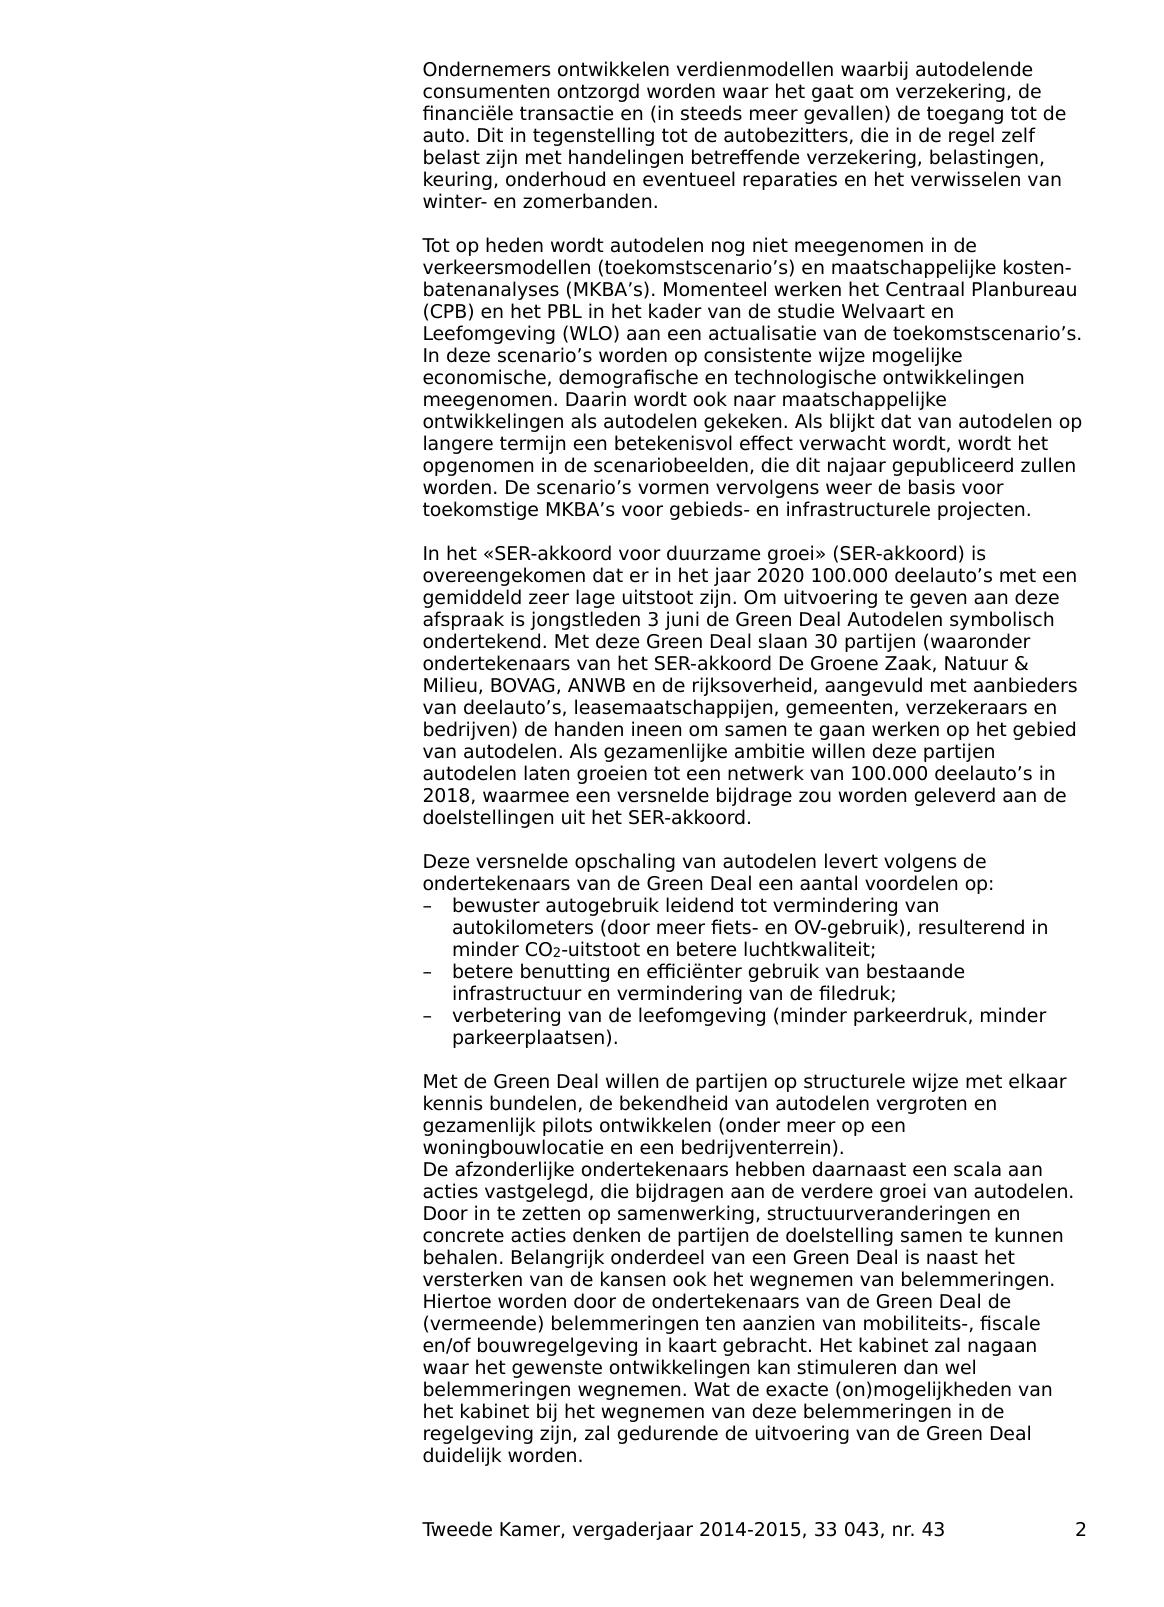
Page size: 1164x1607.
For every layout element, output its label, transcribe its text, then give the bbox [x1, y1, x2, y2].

text Met de Green Deal willen de partijen op structurele wijze met elkaar kennis bundelen, de bekendheid van autodelen vergroten en gezamenlijk pilots ontwikkelen (onder meer op een woningbouwlocatie en een bedrijventerrein). [422, 1071, 1087, 1159]
text – betere benutting en efficiënter gebruik van bestaande infrastructuur en vermindering van de filedruk; [422, 961, 1087, 1005]
text De afzonderlijke ondertekenaars hebben daarnaast een scala aan acties vastgelegd, die bijdragen aan de verdere groei van autodelen. Door in te zetten op samenwerking, structuurveranderingen en concrete acties denken de partijen de doelstelling samen te kunnen behalen. Belangrijk onderdeel van een Green Deal is naast het versterken van de kansen ook het wegnemen van belemmeringen. Hiertoe worden door de ondertekenaars van de Green Deal de (vermeende) belemmeringen ten aanzien van mobiliteits-, fiscale en/of bouwregelgeving in kaart gebracht. Het kabinet zal nagaan waar het gewenste ontwikkelingen kan stimuleren dan wel belemmeringen wegnemen. Wat de exacte (on)mogelijkheden van het kabinet bij het wegnemen van deze belemmeringen in de regelgeving zijn, zal gedurende de uitvoering van de Green Deal duidelijk worden. [422, 1159, 1087, 1467]
text Ondernemers ontwikkelen verdienmodellen waarbij autodelende consumenten ontzorgd worden waar het gaat om verzekering, de financiële transactie en (in steeds meer gevallen) de toegang tot de auto. Dit in tegenstelling tot de autobezitters, die in de regel zelf belast zijn met handelingen betreffende verzekering, belastingen, keuring, onderhoud en eventueel reparaties en het verwisselen van winter- en zomerbanden. [422, 59, 1087, 213]
text Deze versnelde opschaling van autodelen levert volgens de ondertekenaars van de Green Deal een aantal voordelen op: [422, 851, 1087, 895]
text In het «SER-akkoord voor duurzame groei» (SER-akkoord) is overeengekomen dat er in het jaar 2020 100.000 deelauto’s met een gemiddeld zeer lage uitstoot zijn. Om uitvoering te geven aan deze afspraak is jongstleden 3 juni de Green Deal Autodelen symbolisch ondertekend. Met deze Green Deal slaan 30 partijen (waaronder ondertekenaars van het SER-akkoord De Groene Zaak, Natuur & Milieu, BOVAG, ANWB en de rijksoverheid, aangevuld met aanbieders van deelauto’s, leasemaatschappijen, gemeenten, verzekeraars en bedrijven) de handen ineen om samen te gaan werken op het gebied van autodelen. Als gezamenlijke ambitie willen deze partijen autodelen laten groeien tot een netwerk van 100.000 deelauto’s in 2018, waarmee een versnelde bijdrage zou worden geleverd aan de doelstellingen uit het SER-akkoord. [422, 543, 1087, 829]
text Tot op heden wordt autodelen nog niet meegenomen in de verkeersmodellen (toekomstscenario’s) en maatschappelijke kosten-batenanalyses (MKBA’s). Momenteel werken het Centraal Planbureau (CPB) en het PBL in het kader van de studie Welvaart en Leefomgeving (WLO) aan een actualisatie van de toekomstscenario’s. In deze scenario’s worden op consistente wijze mogelijke economische, demografische en technologische ontwikkelingen meegenomen. Daarin wordt ook naar maatschappelijke ontwikkelingen als autodelen gekeken. Als blijkt dat van autodelen op langere termijn een betekenisvol effect verwacht wordt, wordt het opgenomen in de scenariobeelden, die dit najaar gepubliceerd zullen worden. De scenario’s vormen vervolgens weer de basis voor toekomstige MKBA’s voor gebieds- en infrastructurele projecten. [422, 235, 1087, 521]
text – bewuster autogebruik leidend tot vermindering van autokilometers (door meer fiets- en OV-gebruik), resulterend in minder CO2-uitstoot en betere luchtkwaliteit; [422, 895, 1087, 961]
text – verbetering van de leefomgeving (minder parkeerdruk, minder parkeerplaatsen). [422, 1005, 1087, 1049]
